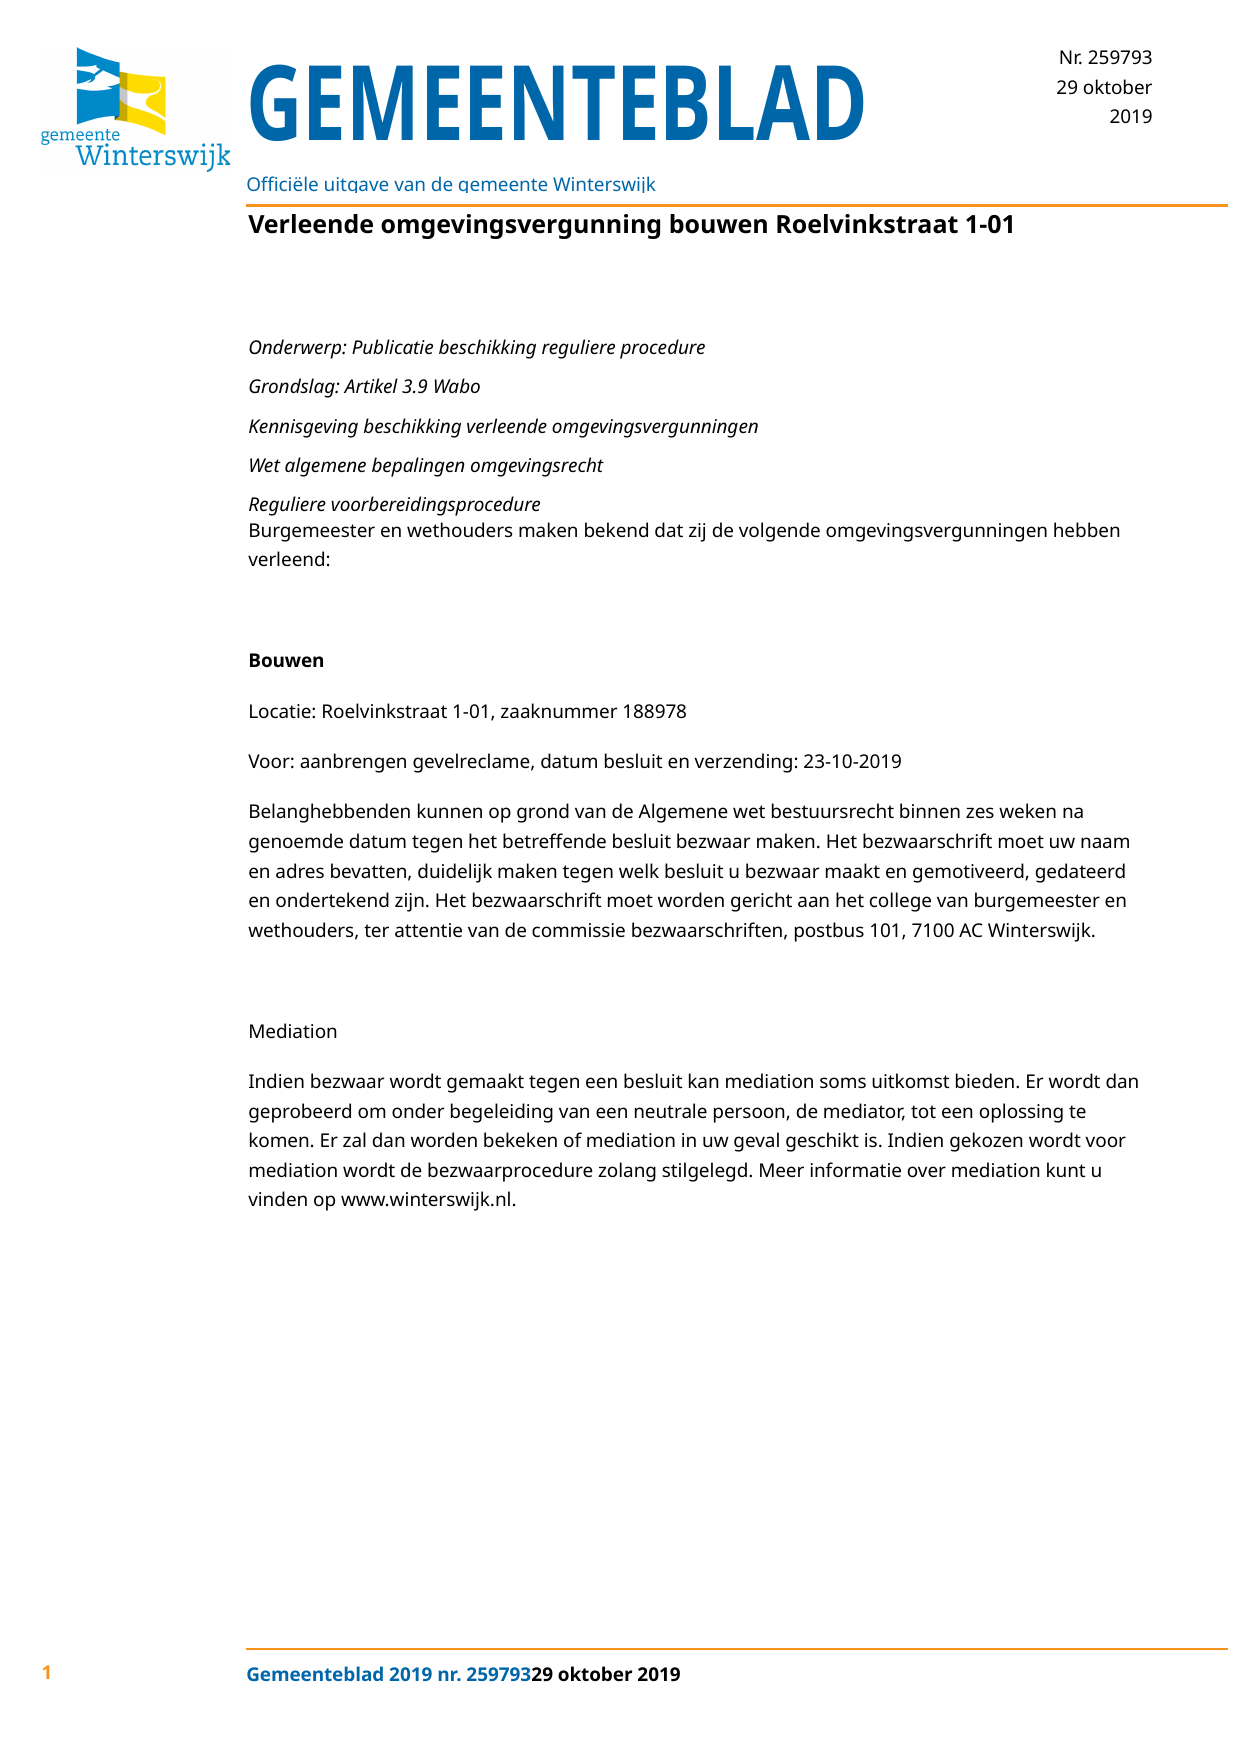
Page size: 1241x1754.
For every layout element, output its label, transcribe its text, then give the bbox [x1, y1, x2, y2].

text Wet algemene bepalingen omgevingsrecht [248, 452, 1152, 478]
picture [225, 153, 231, 162]
text Verleende omgevingsvergunning bouwen Roelvinkstraat 1-01 [248, 207, 1152, 241]
text Locatie: Roelvinkstraat 1-01, zaaknummer 188978 [248, 698, 1152, 724]
text Grondslag: Artikel 3.9 Wabo [248, 373, 1152, 399]
picture [41, 47, 231, 172]
text Voor: aanbrengen gevelreclame, datum besluit en verzending: 23-10-2019 [248, 748, 1152, 774]
text Mediation [248, 1018, 1152, 1044]
text Kennisgeving beschikking verleende omgevingsvergunningen [248, 413, 1152, 438]
text Bouwen [248, 647, 1152, 673]
text Indien bezwaar wordt gemaakt tegen een besluit kan mediation soms uitkomst bieden. Er wordt dan geprobeerd om onder begeleiding van een neutrale persoon, de mediator, tot een oplossing te komen. Er zal dan worden bekeken of mediation in uw geval geschikt is. Indien gekozen wordt voor mediation wordt de bezwaarprocedure zolang stilgelegd. Meer informatie over mediation kunt u vinden op www.winterswijk.nl. [248, 1068, 1152, 1212]
text Belanghebbenden kunnen op grond van de Algemene wet bestuursrecht binnen zes weken na genoemde datum tegen het betreffende besluit bezwaar maken. Het bezwaarschrift moet uw naam en adres bevatten, duidelijk maken tegen welk besluit u bezwaar maakt en gemotiveerd, gedateerd en ondertekend zijn. Het bezwaarschrift moet worden gericht aan het college van burgemeester en wethouders, ter attentie van de commissie bezwaarschriften, postbus 101, 7100 AC Winterswijk. [248, 799, 1152, 943]
text Reguliere voorbereidingsprocedure [248, 491, 1152, 517]
text Burgemeester en wethouders maken bekend dat zij de volgende omgevingsvergunningen hebben verleend: [248, 517, 1152, 572]
text Onderwerp: Publicatie beschikking reguliere procedure [248, 334, 1152, 360]
